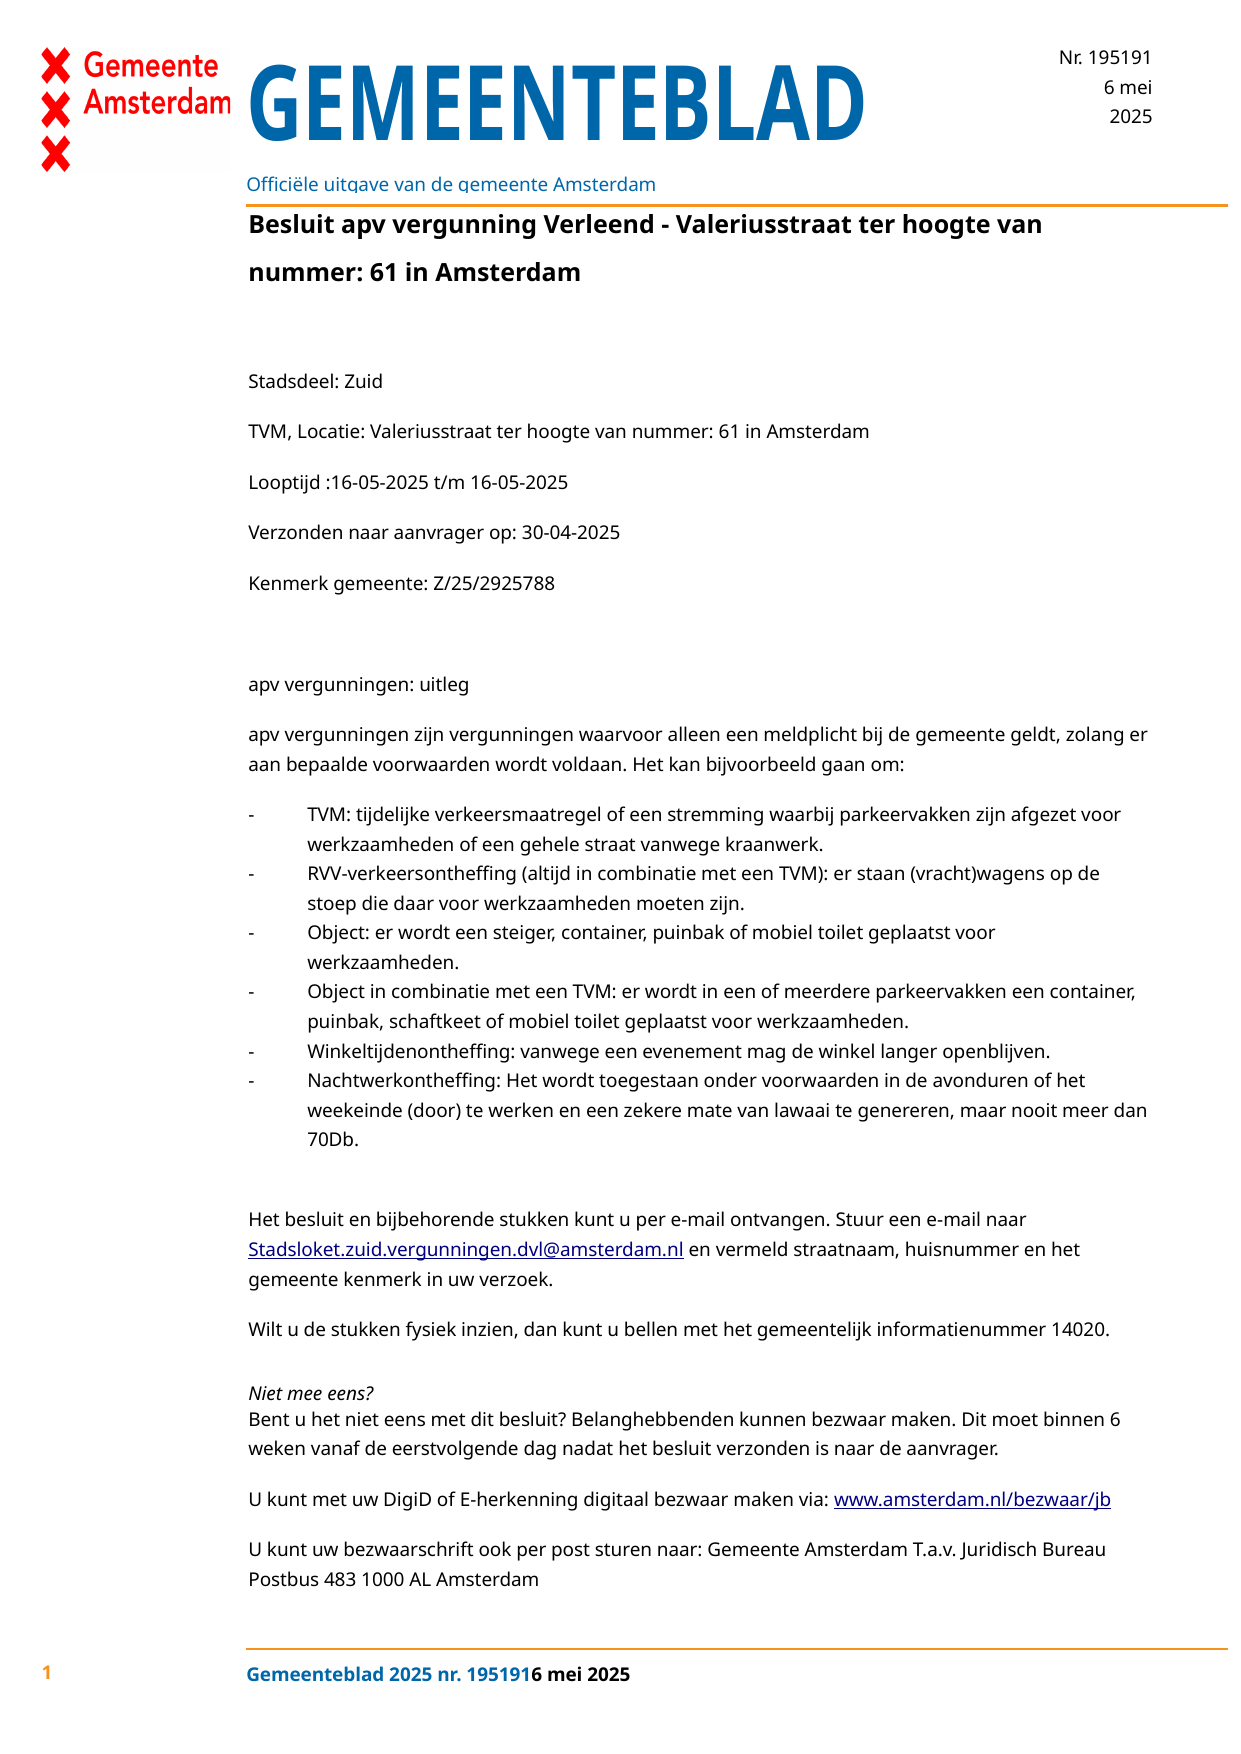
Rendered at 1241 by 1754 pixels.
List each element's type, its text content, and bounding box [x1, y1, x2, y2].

text TVM, Locatie: Valeriusstraat ter hoogte van nummer: 61 in Amsterdam [248, 419, 1152, 444]
list TVM: tijdelijke verkeersmaatregel of een stremming waarbij parkeervakken zijn afgezet voor werkzaamheden of een gehele straat vanwege kraanwerk. [248, 801, 1152, 857]
list Nachtwerkontheffing: Het wordt toegestaan onder voorwaarden in de avonduren of het weekeinde (door) te werken en een zekere mate van lawaai te genereren, maar nooit meer dan 70Db. [248, 1067, 1152, 1152]
text Besluit apv vergunning Verleend - Valeriusstraat ter hoogte van nummer: 61 in Amsterdam [248, 207, 1152, 288]
text Stadsdeel: Zuid [248, 368, 1152, 394]
text Wilt u de stukken fysiek inzien, dan kunt u bellen met het gemeentelijk informatienummer 14020. [248, 1316, 1152, 1342]
text Niet mee eens? [248, 1380, 1152, 1406]
list Winkeltijdenontheffing: vanwege een evenement mag de winkel langer openblijven. [248, 1038, 1152, 1064]
text apv vergunningen zijn vergunningen waarvoor alleen een meldplicht bij de gemeente geldt, zolang er aan bepaalde voorwaarden wordt voldaan. Het kan bijvoorbeeld gaan om: [248, 721, 1152, 777]
list Object in combinatie met een TVM: er wordt in een of meerdere parkeervakken een container, puinbak, schaftkeet of mobiel toilet geplaatst voor werkzaamheden. [248, 979, 1152, 1034]
list Object: er wordt een steiger, container, puinbak of mobiel toilet geplaatst voor werkzaamheden. [248, 919, 1152, 975]
text apv vergunningen: uitleg [248, 671, 1152, 697]
picture [41, 47, 231, 172]
text Het besluit en bijbehorende stukken kunt u per e-mail ontvangen. Stuur een e-mail naar Stadsloket.zuid.vergunningen.dvl@amsterdam.nl en vermeld straatnaam, huisnummer en het gemeente kenmerk in uw verzoek. [248, 1207, 1152, 1292]
text U kunt met uw DigiD of E-herkenning digitaal bezwaar maken via: www.amsterdam.nl/bezwaar/jb [248, 1486, 1152, 1512]
text Verzonden naar aanvrager op: 30-04-2025 [248, 519, 1152, 545]
text Bent u het niet eens met dit besluit? Belanghebbenden kunnen bezwaar maken. Dit moet binnen 6 weken vanaf de eerstvolgende dag nadat het besluit verzonden is naar de aanvrager. [248, 1406, 1152, 1461]
text U kunt uw bezwaarschrift ook per post sturen naar: Gemeente Amsterdam T.a.v. Juridisch Bureau Postbus 483 1000 AL Amsterdam [248, 1536, 1152, 1592]
text Looptijd :16-05-2025 t/m 16-05-2025 [248, 469, 1152, 495]
text Kenmerk gemeente: Z/25/2925788 [248, 570, 1152, 596]
list RVV-verkeersontheffing (altijd in combinatie met een TVM): er staan (vracht)wagens op de stoep die daar voor werkzaamheden moeten zijn. [248, 860, 1152, 916]
